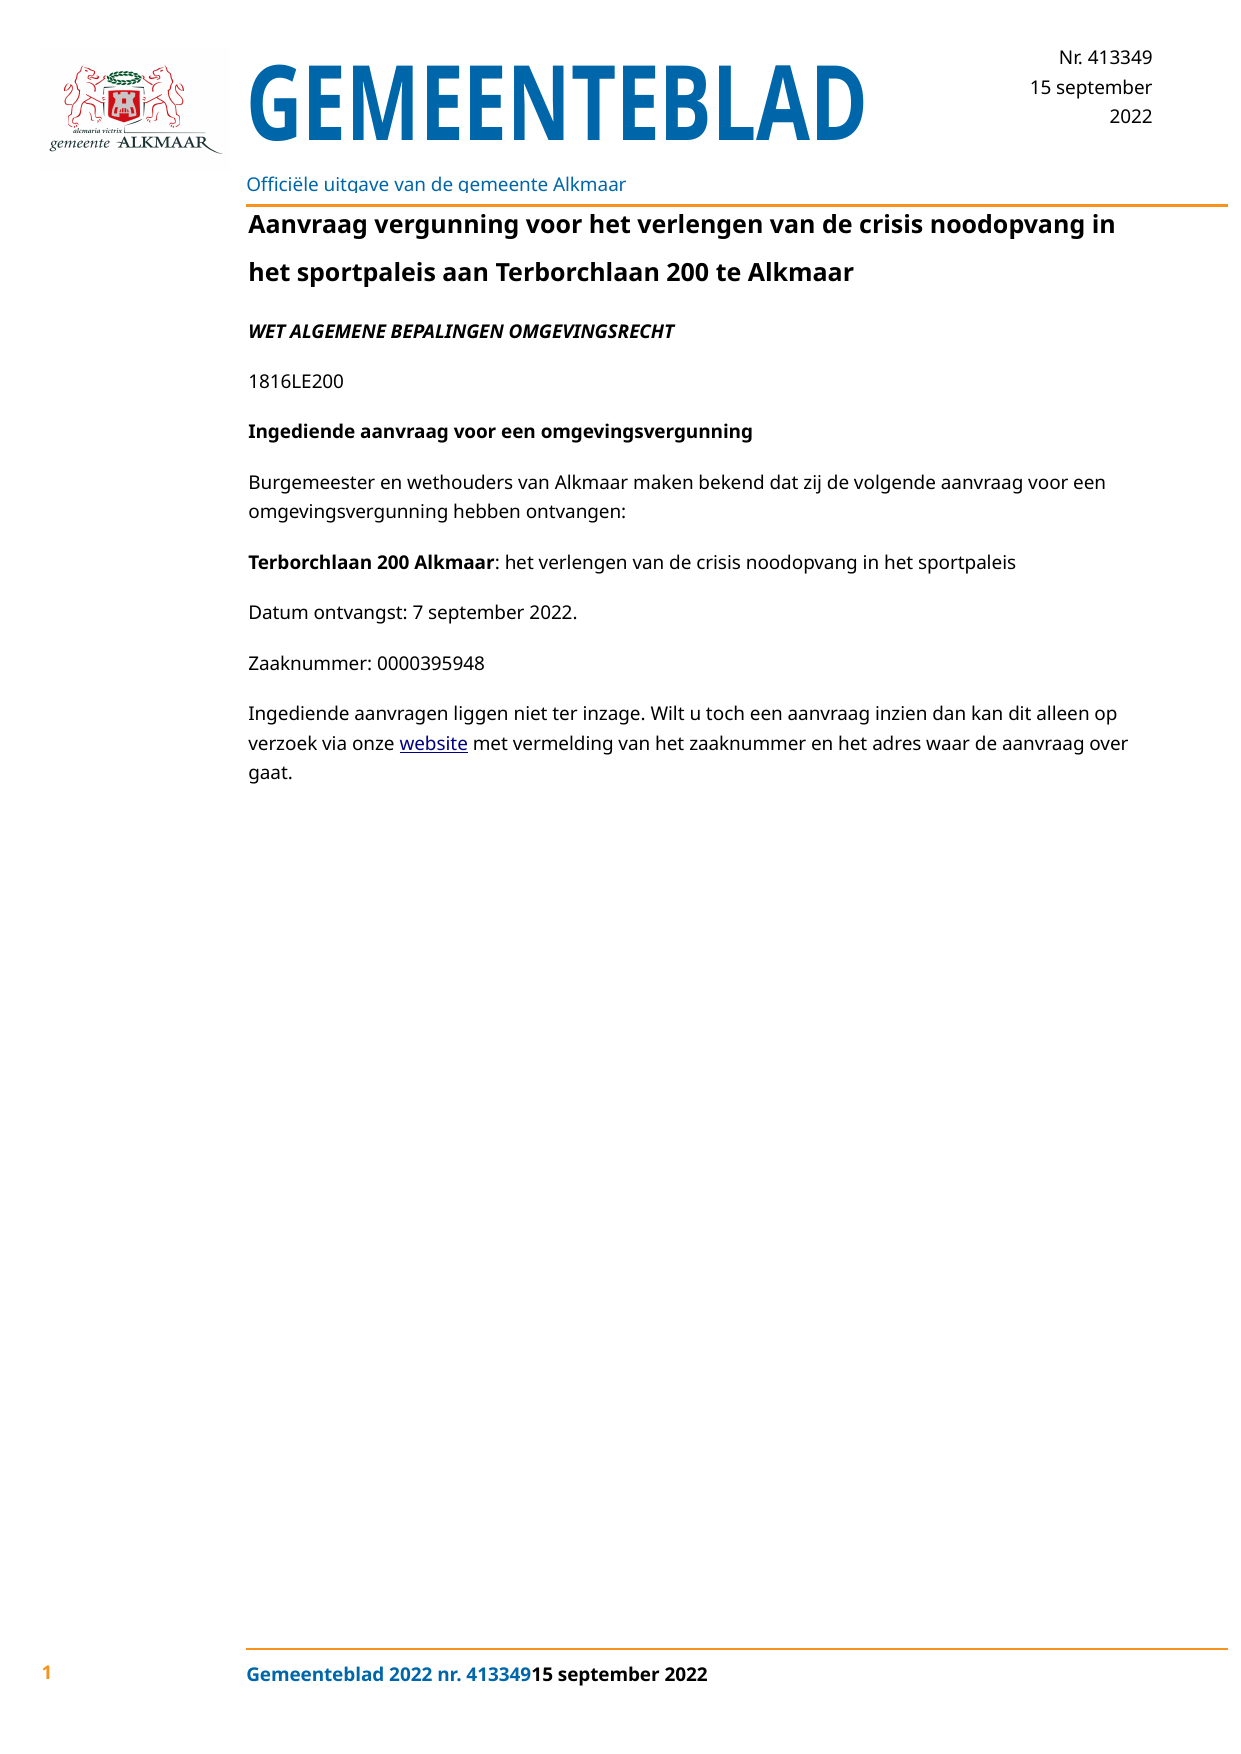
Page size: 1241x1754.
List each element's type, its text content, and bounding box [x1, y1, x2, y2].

text Aanvraag vergunning voor het verlengen van de crisis noodopvang in het sportpaleis aan Terborchlaan 200 te Alkmaar [248, 207, 1152, 288]
text Ingediende aanvragen liggen niet ter inzage. Wilt u toch een aanvraag inzien dan kan dit alleen op verzoek via onze website met vermelding van het zaaknummer en het adres waar de aanvraag over gaat. [248, 700, 1152, 785]
text Ingediende aanvraag voor een omgevingsvergunning [248, 419, 1152, 444]
picture [41, 47, 231, 172]
text Datum ontvangst: 7 september 2022. [248, 599, 1152, 625]
text 1816LE200 [248, 368, 1152, 394]
text Burgemeester en wethouders van Alkmaar maken bekend dat zij de volgende aanvraag voor een omgevingsvergunning hebben ontvangen: [248, 469, 1152, 524]
text Zaaknummer: 0000395948 [248, 650, 1152, 676]
text Terborchlaan 200 Alkmaar: het verlengen van de crisis noodopvang in het sportpaleis [248, 549, 1152, 575]
text WET ALGEMENE BEPALINGEN OMGEVINGSRECHT [248, 318, 1152, 344]
